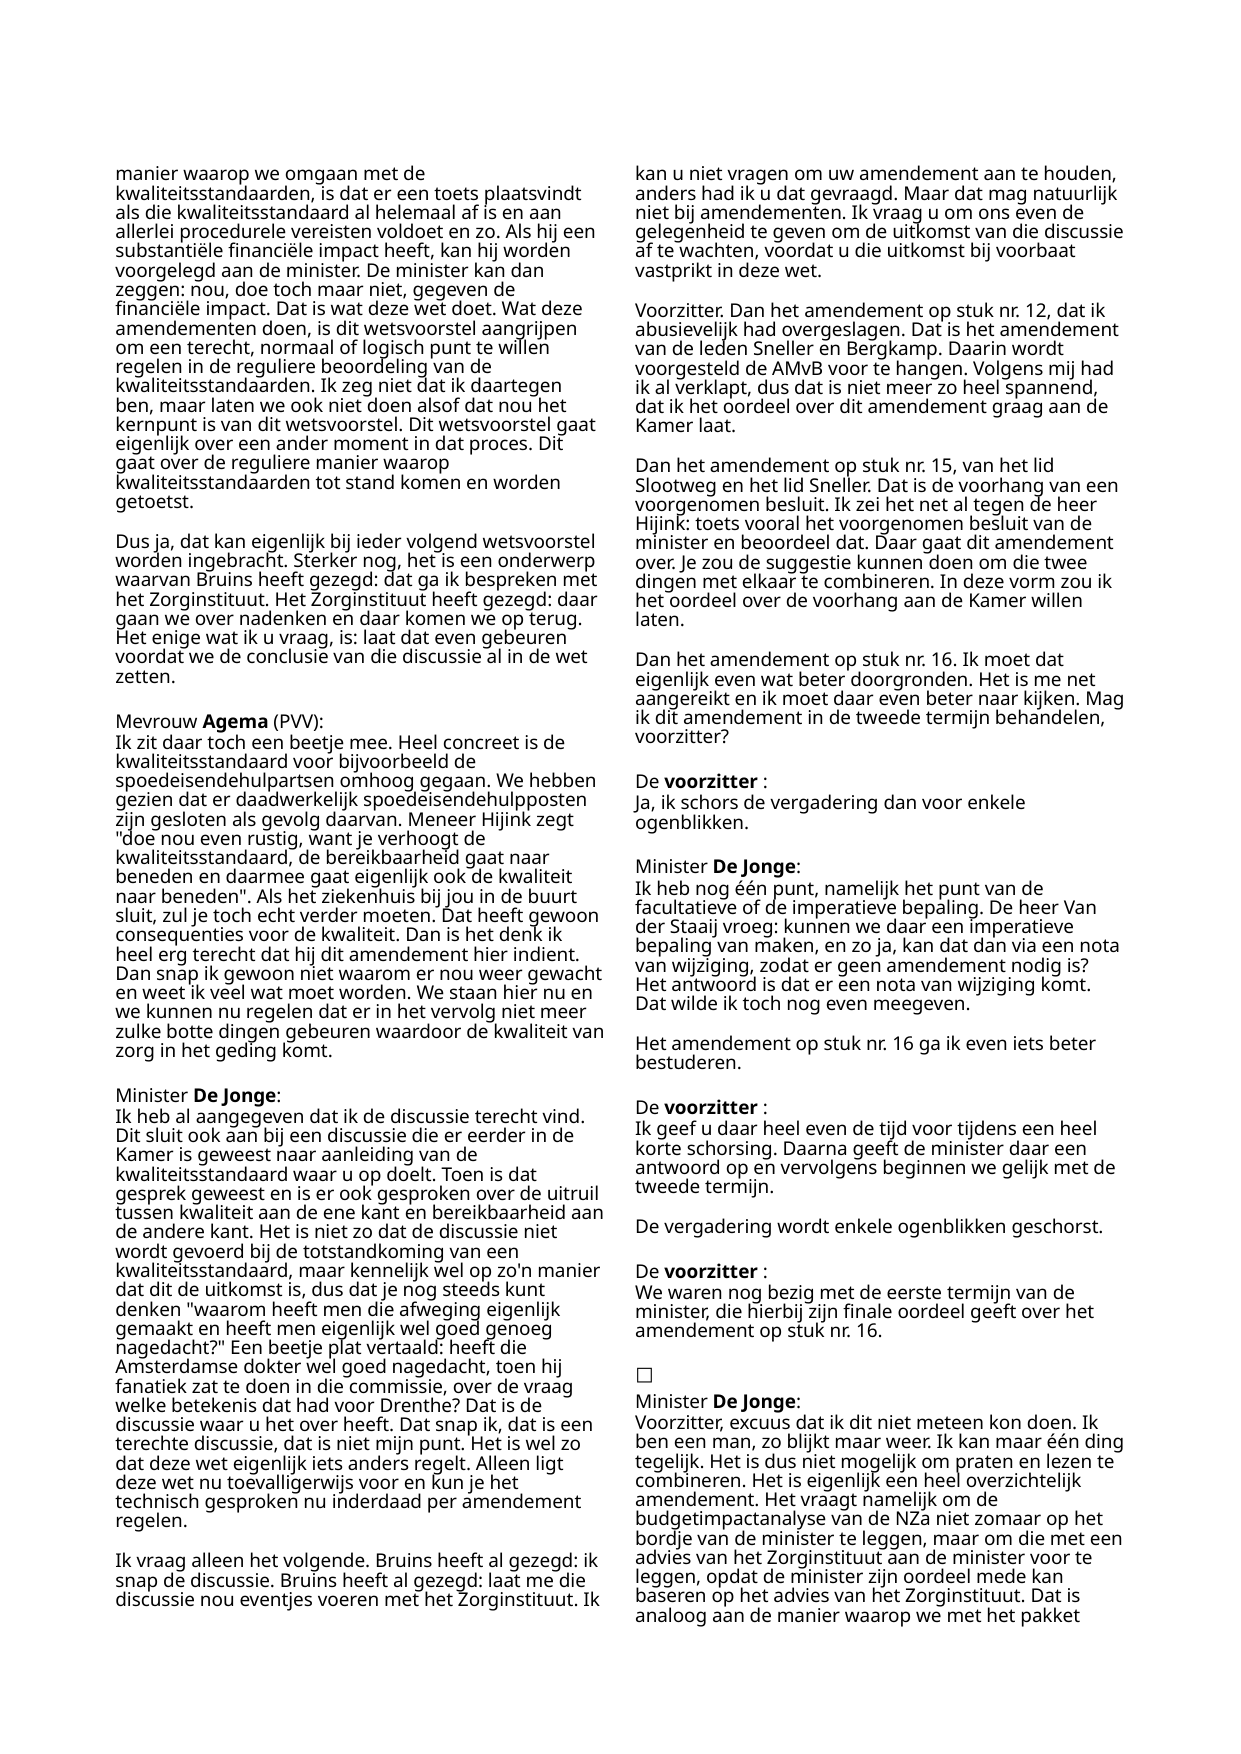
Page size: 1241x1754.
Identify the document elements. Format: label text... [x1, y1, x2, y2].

text Voorzitter, excuus dat ik dit niet meteen kon doen. Ik ben een man, zo blijkt maar weer. Ik kan maar één ding tegelijk. Het is dus niet mogelijk om praten en lezen te combineren. Het is eigenlijk een heel overzichtelijk amendement. Het vraagt namelijk om de budgetimpactanalyse van de NZa niet zomaar op het bordje van de minister te leggen, maar om die met een advies van het Zorginstituut aan de minister voor te leggen, opdat de minister zijn oordeel mede kan baseren op het advies van het Zorginstituut. Dat is analoog aan de manier waarop we met het pakket [635, 1414, 1125, 1626]
text De voorzitter : [635, 1258, 1125, 1284]
text ⬜ [635, 1363, 1125, 1388]
text De vergadering wordt enkele ogenblikken geschorst. [635, 1218, 1125, 1237]
text Ja, ik schors de vergadering dan voor enkele ogenblikken. [635, 794, 1125, 833]
text De voorzitter : [635, 769, 1125, 794]
text Ik heb nog één punt, namelijk het punt van de facultatieve of de imperatieve bepaling. De heer Van der Staaij vroeg: kunnen we daar een imperatieve bepaling van maken, en zo ja, kan dat dan via een nota van wijziging, zodat er geen amendement nodig is? Het antwoord is dat er een nota van wijziging komt. Dat wilde ik toch nog even meegeven. [635, 879, 1125, 1014]
text Voorzitter. Dan het amendement op stuk nr. 12, dat ik abusievelijk had overgeslagen. Dat is het amendement van de leden Sneller en Bergkamp. Daarin wordt voorgesteld de AMvB voor te hangen. Volgens mij had ik al verklapt, dus dat is niet meer zo heel spannend, dat ik het oordeel over dit amendement graag aan de Kamer laat. [635, 302, 1125, 437]
text Minister De Jonge: [635, 1388, 1125, 1414]
text Het amendement op stuk nr. 16 ga ik even iets beter bestuderen. [635, 1035, 1125, 1074]
text Dus ja, dat kan eigenlijk bij ieder volgend wetsvoorstel worden ingebracht. Sterker nog, het is een onderwerp waarvan Bruins heeft gezegd: dat ga ik bespreken met het Zorginstituut. Het Zorginstituut heeft gezegd: daar gaan we over nadenken en daar komen we op terug. Het enige wat ik u vraag, is: laat dat even gebeuren voordat we de conclusie van die discussie al in de wet zetten. [115, 533, 605, 687]
text Mevrouw Agema (PVV): [115, 708, 605, 734]
text Minister De Jonge: [115, 1082, 605, 1108]
text Ik geef u daar heel even de tijd voor tijdens een heel korte schorsing. Daarna geeft de minister daar een antwoord op en vervolgens beginnen we gelijk met de tweede termijn. [635, 1120, 1125, 1197]
text Ik heb al aangegeven dat ik de discussie terecht vind. Dit sluit ook aan bij een discussie die er eerder in de Kamer is geweest naar aanleiding van de kwaliteitsstandaard waar u op doelt. Toen is dat gesprek geweest en is er ook gesproken over de uitruil tussen kwaliteit aan de ene kant en bereikbaarheid aan de andere kant. Het is niet zo dat de discussie niet wordt gevoerd bij de totstandkoming van een kwaliteitsstandaard, maar kennelijk wel op zo'n manier dat dit de uitkomst is, dus dat je nog steeds kunt denken "waarom heeft men die afweging eigenlijk gemaakt en heeft men eigenlijk wel goed genoeg nagedacht?" Een beetje plat vertaald: heeft die Amsterdamse dokter wel goed nagedacht, toen hij fanatiek zat te doen in die commissie, over de vraag welke betekenis dat had voor Drenthe? Dat is de discussie waar u het over heeft. Dat snap ik, dat is een terechte discussie, dat is niet mijn punt. Het is wel zo dat deze wet eigenlijk iets anders regelt. Alleen ligt deze wet nu toevalligerwijs voor en kun je het technisch gesproken nu inderdaad per amendement regelen. [115, 1108, 605, 1532]
text De voorzitter : [635, 1094, 1125, 1120]
text Dan het amendement op stuk nr. 15, van het lid Slootweg en het lid Sneller. Dat is de voorhang van een voorgenomen besluit. Ik zei het net al tegen de heer Hijink: toets vooral het voorgenomen besluit van de minister en beoordeel dat. Daar gaat dit amendement over. Je zou de suggestie kunnen doen om die twee dingen met elkaar te combineren. In deze vorm zou ik het oordeel over de voorhang aan de Kamer willen laten. [635, 457, 1125, 631]
text We waren nog bezig met de eerste termijn van de minister, die hierbij zijn finale oordeel geeft over het amendement op stuk nr. 16. [635, 1284, 1125, 1342]
text Ik vraag alleen het volgende. Bruins heeft al gezegd: ik snap de discussie. Bruins heeft al gezegd: laat me die discussie nou eventjes voeren met het Zorginstituut. Ik [115, 1552, 605, 1610]
text Minister De Jonge: [635, 854, 1125, 879]
text kan u niet vragen om uw amendement aan te houden, anders had ik u dat gevraagd. Maar dat mag natuurlijk niet bij amendementen. Ik vraag u om ons even de gelegenheid te geven om de uitkomst van die discussie af te wachten, voordat u die uitkomst bij voorbaat vastprikt in deze wet. [635, 165, 1125, 281]
text Dan het amendement op stuk nr. 16. Ik moet dat eigenlijk even wat beter doorgronden. Het is me net aangereikt en ik moet daar even beter naar kijken. Mag ik dit amendement in de tweede termijn behandelen, voorzitter? [635, 651, 1125, 748]
text Ik zit daar toch een beetje mee. Heel concreet is de kwaliteitsstandaard voor bijvoorbeeld de spoedeisendehulpartsen omhoog gegaan. We hebben gezien dat er daadwerkelijk spoedeisendehulpposten zijn gesloten als gevolg daarvan. Meneer Hijink zegt "doe nou even rustig, want je verhoogt de kwaliteitsstandaard, de bereikbaarheid gaat naar beneden en daarmee gaat eigenlijk ook de kwaliteit naar beneden". Als het ziekenhuis bij jou in de buurt sluit, zul je toch echt verder moeten. Dat heeft gewoon consequenties voor de kwaliteit. Dan is het denk ik heel erg terecht dat hij dit amendement hier indient. Dan snap ik gewoon niet waarom er nou weer gewacht en weet ik veel wat moet worden. We staan hier nu en we kunnen nu regelen dat er in het vervolg niet meer zulke botte dingen gebeuren waardoor de kwaliteit van zorg in het geding komt. [115, 734, 605, 1061]
text manier waarop we omgaan met de kwaliteitsstandaarden, is dat er een toets plaatsvindt als die kwaliteitsstandaard al helemaal af is en aan allerlei procedurele vereisten voldoet en zo. Als hij een substantiële financiële impact heeft, kan hij worden voorgelegd aan de minister. De minister kan dan zeggen: nou, doe toch maar niet, gegeven de financiële impact. Dat is wat deze wet doet. Wat deze amendementen doen, is dit wetsvoorstel aangrijpen om een terecht, normaal of logisch punt te willen regelen in de reguliere beoordeling van de kwaliteitsstandaarden. Ik zeg niet dat ik daartegen ben, maar laten we ook niet doen alsof dat nou het kernpunt is van dit wetsvoorstel. Dit wetsvoorstel gaat eigenlijk over een ander moment in dat proces. Dit gaat over de reguliere manier waarop kwaliteitsstandaarden tot stand komen en worden getoetst. [115, 165, 605, 512]
